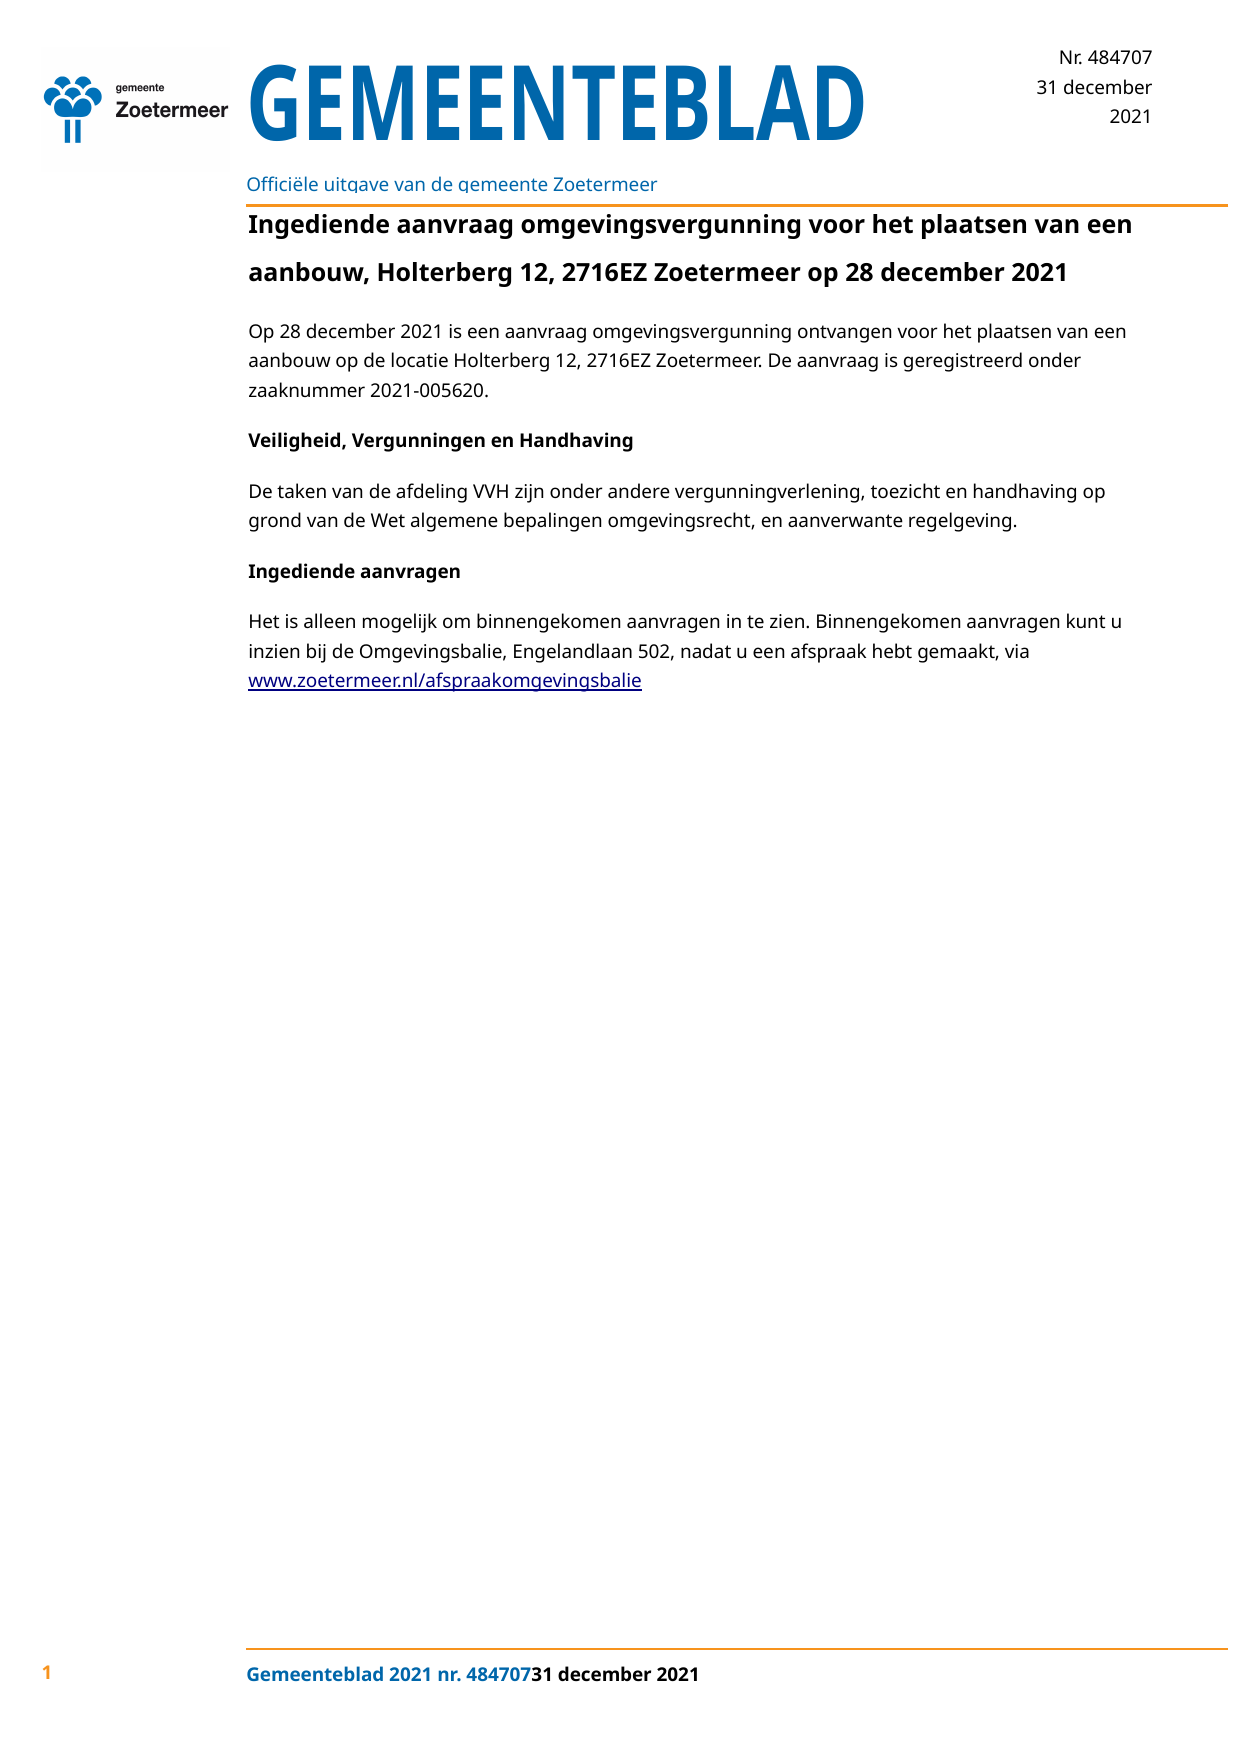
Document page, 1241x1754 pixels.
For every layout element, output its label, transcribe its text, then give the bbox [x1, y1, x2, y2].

picture [41, 47, 231, 172]
text Ingediende aanvraag omgevingsvergunning voor het plaatsen van een aanbouw, Holterberg 12, 2716EZ Zoetermeer op 28 december 2021 [248, 207, 1152, 288]
text Het is alleen mogelijk om binnengekomen aanvragen in te zien. Binnengekomen aanvragen kunt u inzien bij de Omgevingsbalie, Engelandlaan 502, nadat u een afspraak hebt gemaakt, via www.zoetermeer.nl/afspraakomgevingsbalie [248, 608, 1152, 693]
text Veiligheid, Vergunningen en Handhaving [248, 427, 1152, 453]
text Ingediende aanvragen [248, 558, 1152, 584]
text De taken van de afdeling VVH zijn onder andere vergunningverlening, toezicht en handhaving op grond van de Wet algemene bepalingen omgevingsrecht, en aanverwante regelgeving. [248, 478, 1152, 533]
text Op 28 december 2021 is een aanvraag omgevingsvergunning ontvangen voor het plaatsen van een aanbouw op de locatie Holterberg 12, 2716EZ Zoetermeer. De aanvraag is geregistreerd onder zaaknummer 2021-005620. [248, 318, 1152, 403]
